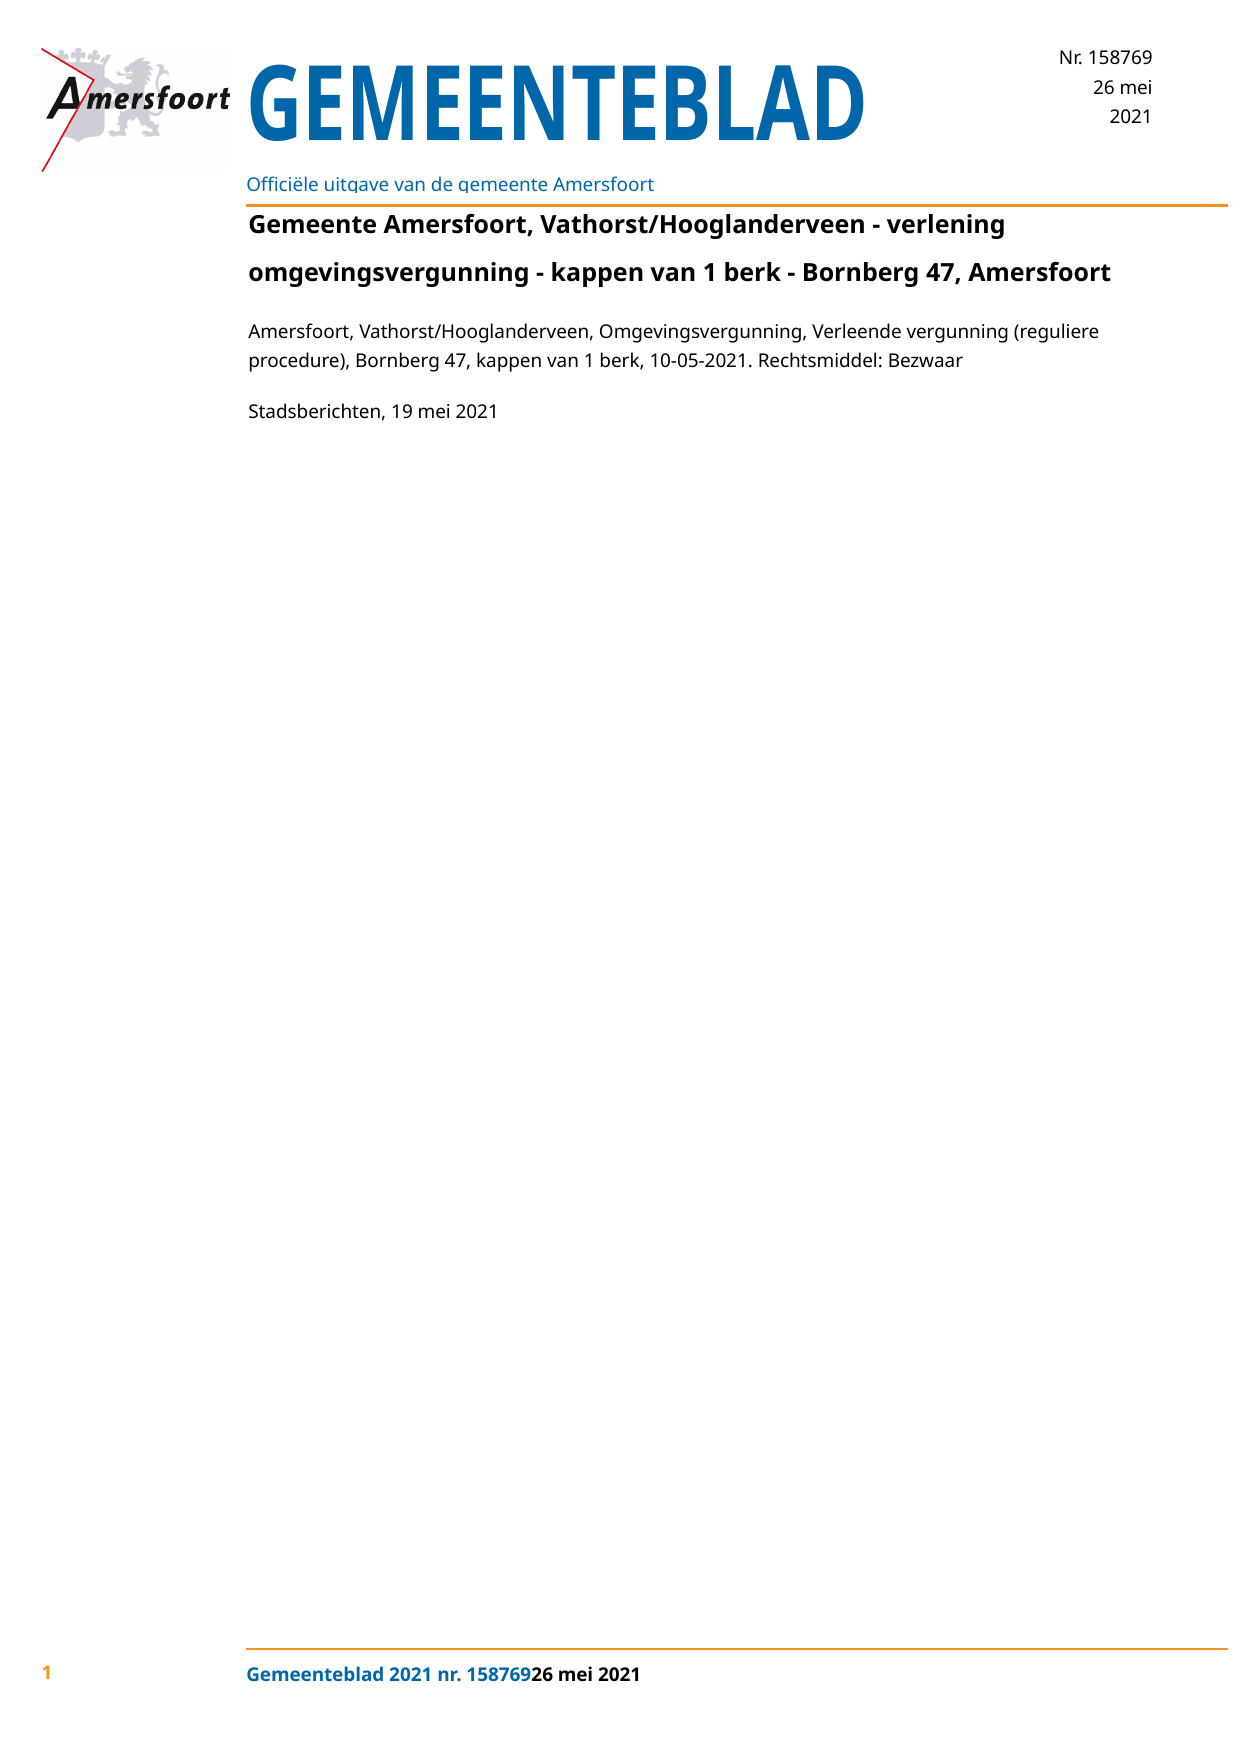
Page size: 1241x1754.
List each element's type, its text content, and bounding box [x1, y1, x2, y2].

text Gemeente Amersfoort, Vathorst/Hooglanderveen - verlening omgevingsvergunning - kappen van 1 berk - Bornberg 47, Amersfoort [248, 207, 1152, 288]
text Stadsberichten, 19 mei 2021 [248, 398, 1152, 424]
text Amersfoort, Vathorst/Hooglanderveen, Omgevingsvergunning, Verleende vergunning (reguliere procedure), Bornberg 47, kappen van 1 berk, 10-05-2021. Rechtsmiddel: Bezwaar [248, 318, 1152, 373]
picture [41, 47, 231, 172]
